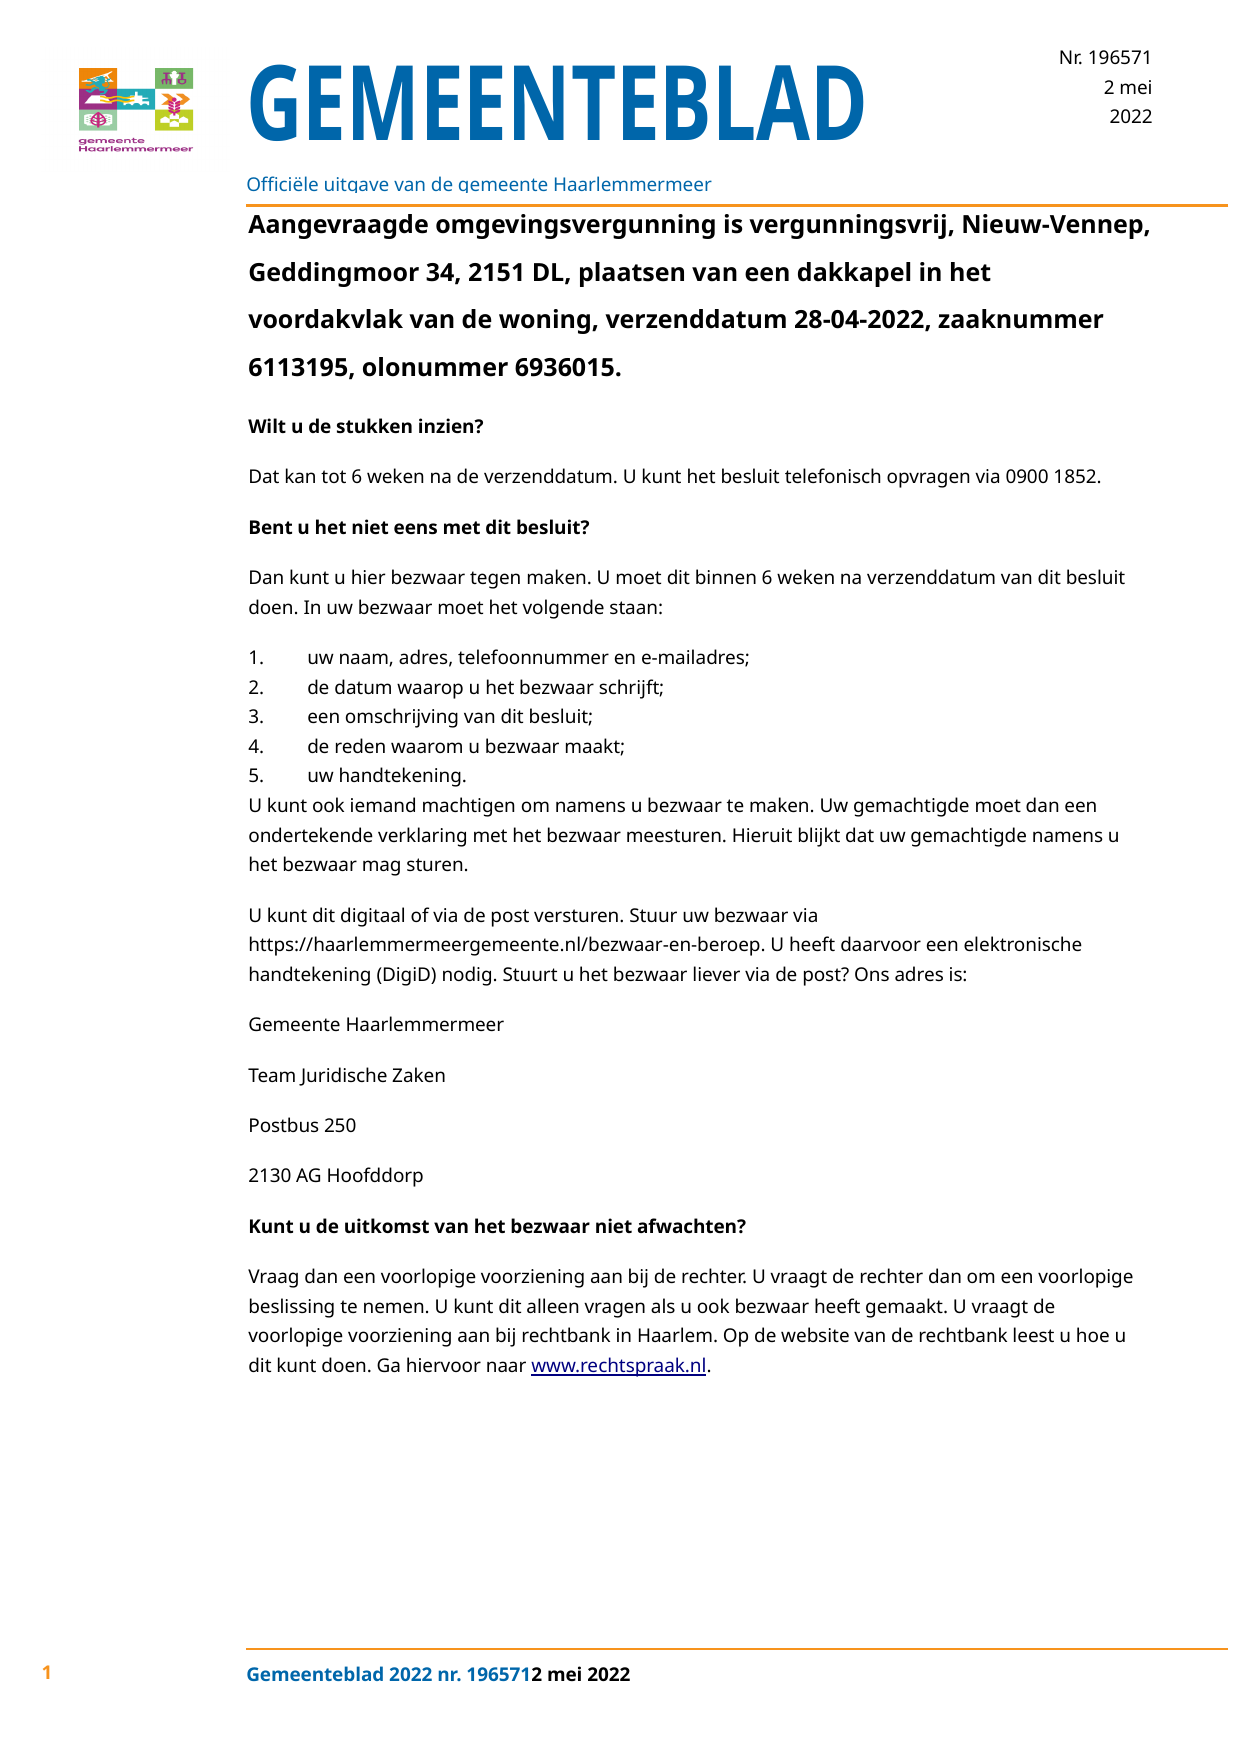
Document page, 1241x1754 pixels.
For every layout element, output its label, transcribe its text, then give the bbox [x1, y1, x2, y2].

text Postbus 250 [248, 1112, 1152, 1138]
text Kunt u de uitkomst van het bezwaar niet afwachten? [248, 1213, 1152, 1239]
text Vraag dan een voorlopige voorziening aan bij de rechter. U vraagt de rechter dan om een voorlopige beslissing te nemen. U kunt dit alleen vragen als u ook bezwaar heeft gemaakt. U vraagt de voorlopige voorziening aan bij rechtbank in Haarlem. Op de website van de rechtbank leest u hoe u dit kunt doen. Ga hiervoor naar www.rechtspraak.nl. [248, 1263, 1152, 1378]
text Wilt u de stukken inzien? [248, 413, 1152, 439]
text Dat kan tot 6 weken na de verzenddatum. U kunt het besluit telefonisch opvragen via 0900 1852. [248, 463, 1152, 489]
picture [41, 47, 231, 172]
text U kunt ook iemand machtigen om namens u bezwaar te maken. Uw gemachtigde moet dan een ondertekende verklaring met het bezwaar meesturen. Hieruit blijkt dat uw gemachtigde namens u het bezwaar mag sturen. [248, 792, 1152, 877]
list de datum waarop u het bezwaar schrijft; [248, 674, 1152, 700]
text Gemeente Haarlemmermeer [248, 1011, 1152, 1037]
list een omschrijving van dit besluit; [248, 703, 1152, 729]
list uw naam, adres, telefoonnummer en e-mailadres; [248, 644, 1152, 670]
text 2130 AG Hoofddorp [248, 1163, 1152, 1188]
text U kunt dit digitaal of via de post versturen. Stuur uw bezwaar via https://haarlemmermeergemeente.nl/bezwaar-en-beroep. U heeft daarvoor een elektronische handtekening (DigiD) nodig. Stuurt u het bezwaar liever via de post? Ons adres is: [248, 902, 1152, 987]
text Team Juridische Zaken [248, 1062, 1152, 1088]
list uw handtekening. [248, 763, 1152, 788]
text Bent u het niet eens met dit besluit? [248, 514, 1152, 540]
text Aangevraagde omgevingsvergunning is vergunningsvrij, Nieuw-Vennep, Geddingmoor 34, 2151 DL, plaatsen van een dakkapel in het voordakvlak van de woning, verzenddatum 28-04-2022, zaaknummer 6113195, olonummer 6936015. [248, 207, 1152, 384]
list de reden waarom u bezwaar maakt; [248, 733, 1152, 759]
text Dan kunt u hier bezwaar tegen maken. U moet dit binnen 6 weken na verzenddatum van dit besluit doen. In uw bezwaar moet het volgende staan: [248, 564, 1152, 620]
